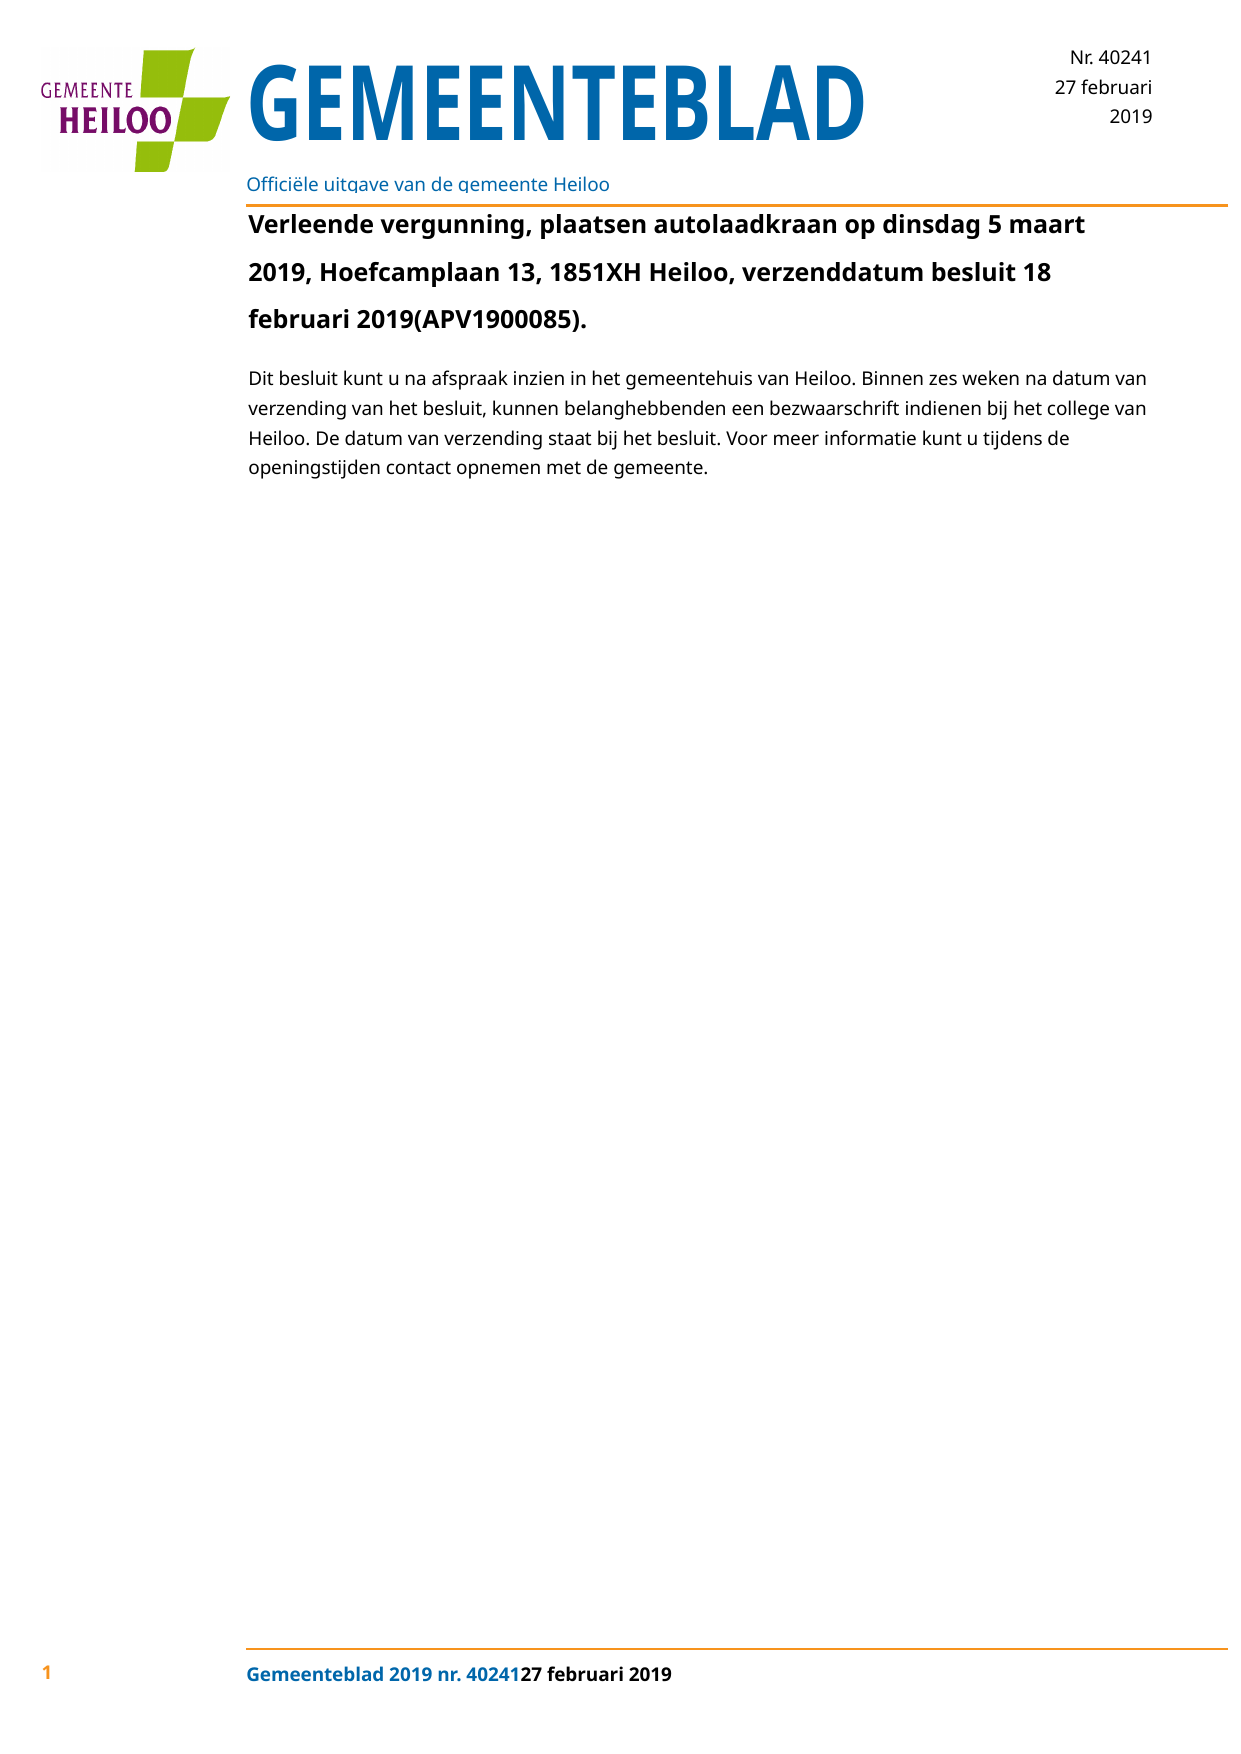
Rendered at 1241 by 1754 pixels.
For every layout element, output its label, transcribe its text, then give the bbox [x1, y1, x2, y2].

text Dit besluit kunt u na afspraak inzien in het gemeentehuis van Heiloo. Binnen zes weken na datum van verzending van het besluit, kunnen belanghebbenden een bezwaarschrift indienen bij het college van Heiloo. De datum van verzending staat bij het besluit. Voor meer informatie kunt u tijdens de openingstijden contact opnemen met de gemeente. [248, 366, 1152, 480]
picture [41, 47, 231, 172]
text Verleende vergunning, plaatsen autolaadkraan op dinsdag 5 maart 2019, Hoefcamplaan 13, 1851XH Heiloo, verzenddatum besluit 18 februari 2019(APV1900085). [248, 207, 1152, 336]
